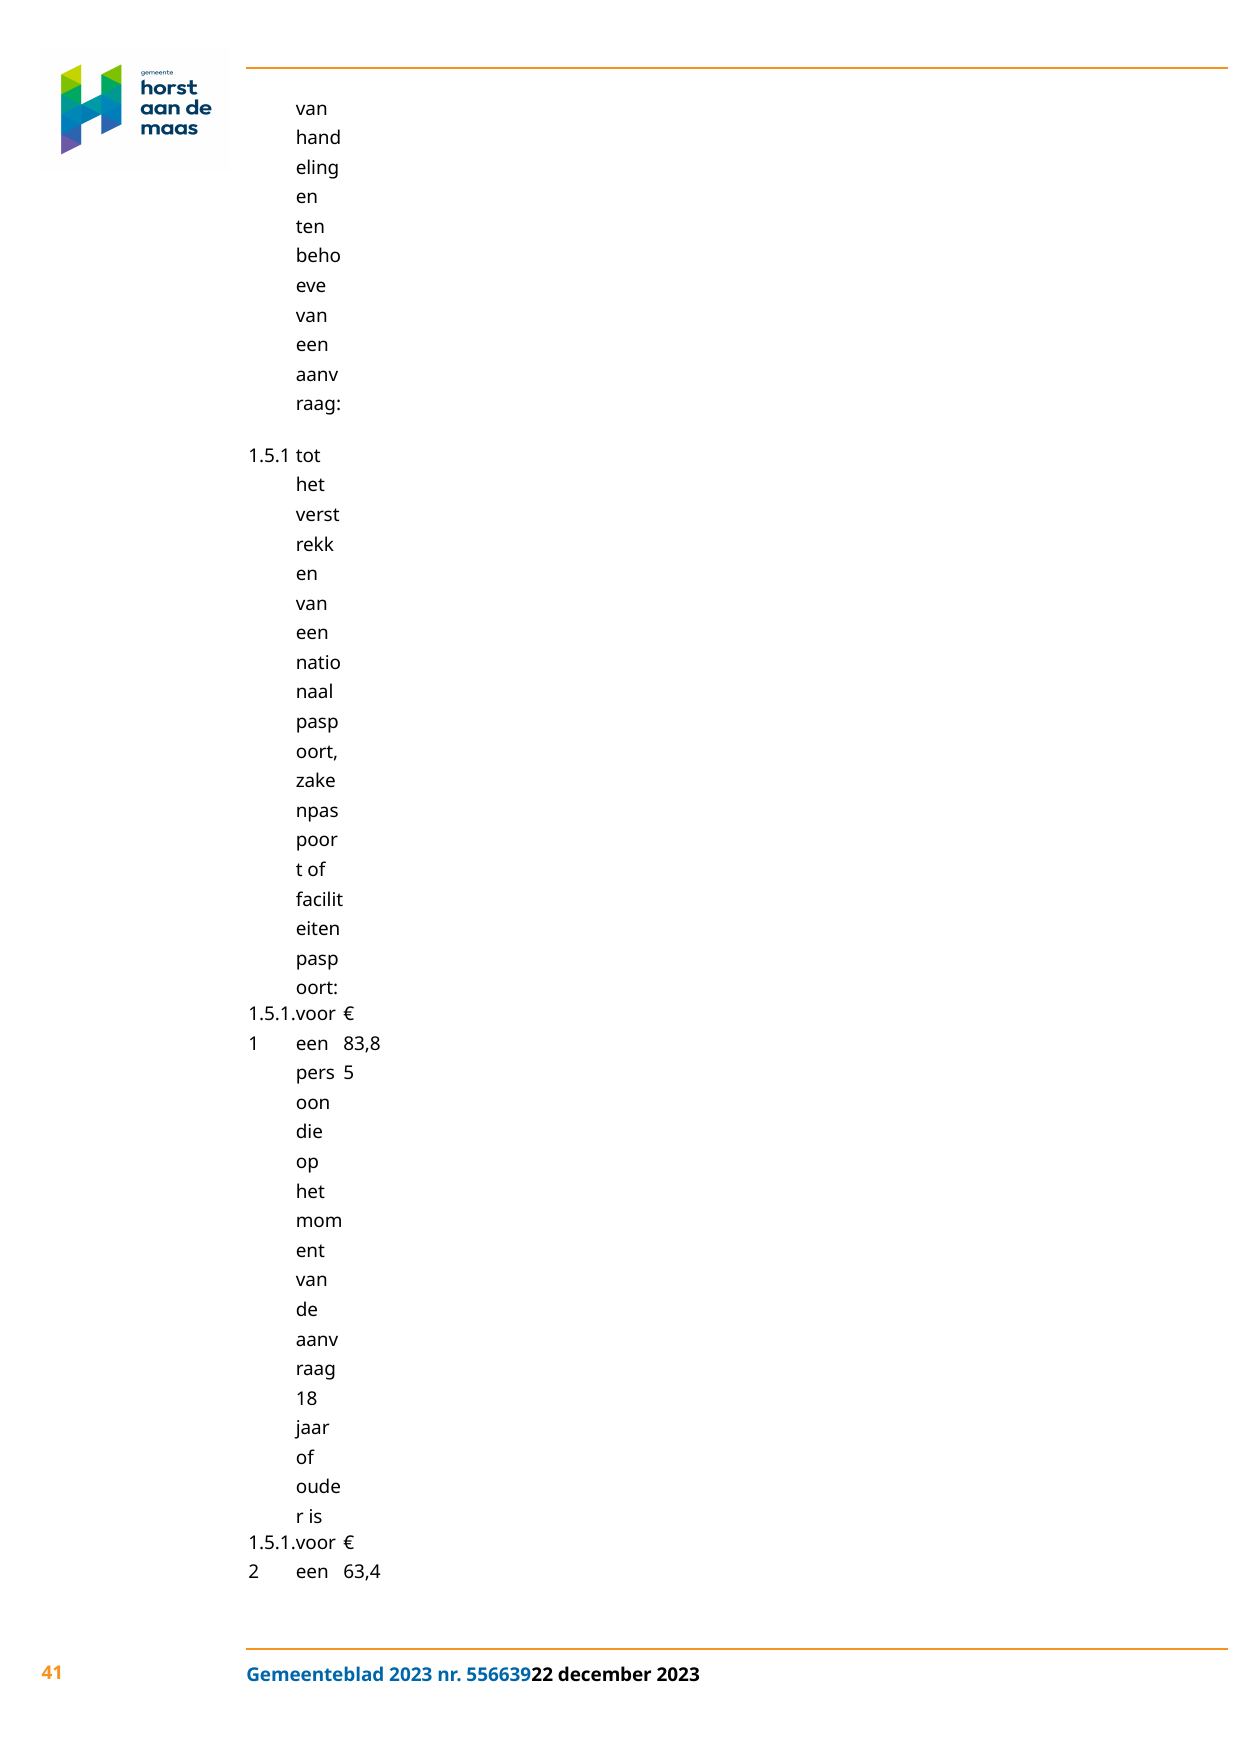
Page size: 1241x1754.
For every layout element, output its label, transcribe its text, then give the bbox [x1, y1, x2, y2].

table_cell [343, 416, 391, 442]
picture [41, 47, 231, 172]
table_cell € 83,85 [343, 1000, 391, 1529]
table_cell van handelingen ten behoeve van een aanvraag: [296, 95, 343, 416]
table_cell tot het verstrekken van een nationaal paspoort, zakenpaspoort of faciliteitenpaspoort: [296, 442, 343, 1000]
table_cell € 63,4 [343, 1529, 391, 1584]
table_cell [296, 416, 343, 442]
table_cell voor een [296, 1529, 343, 1584]
table_cell [248, 416, 296, 442]
table_cell voor een persoon die op het moment van de aanvraag 18 jaar of ouder is [296, 1000, 343, 1529]
table_cell 1.5.1.1 [248, 1000, 296, 1529]
table_cell 1.5.1.2 [248, 1529, 296, 1584]
table_cell [343, 95, 391, 416]
table_cell 1.5.1 [248, 442, 296, 1000]
table_cell [343, 442, 391, 1000]
table_cell [248, 95, 296, 416]
